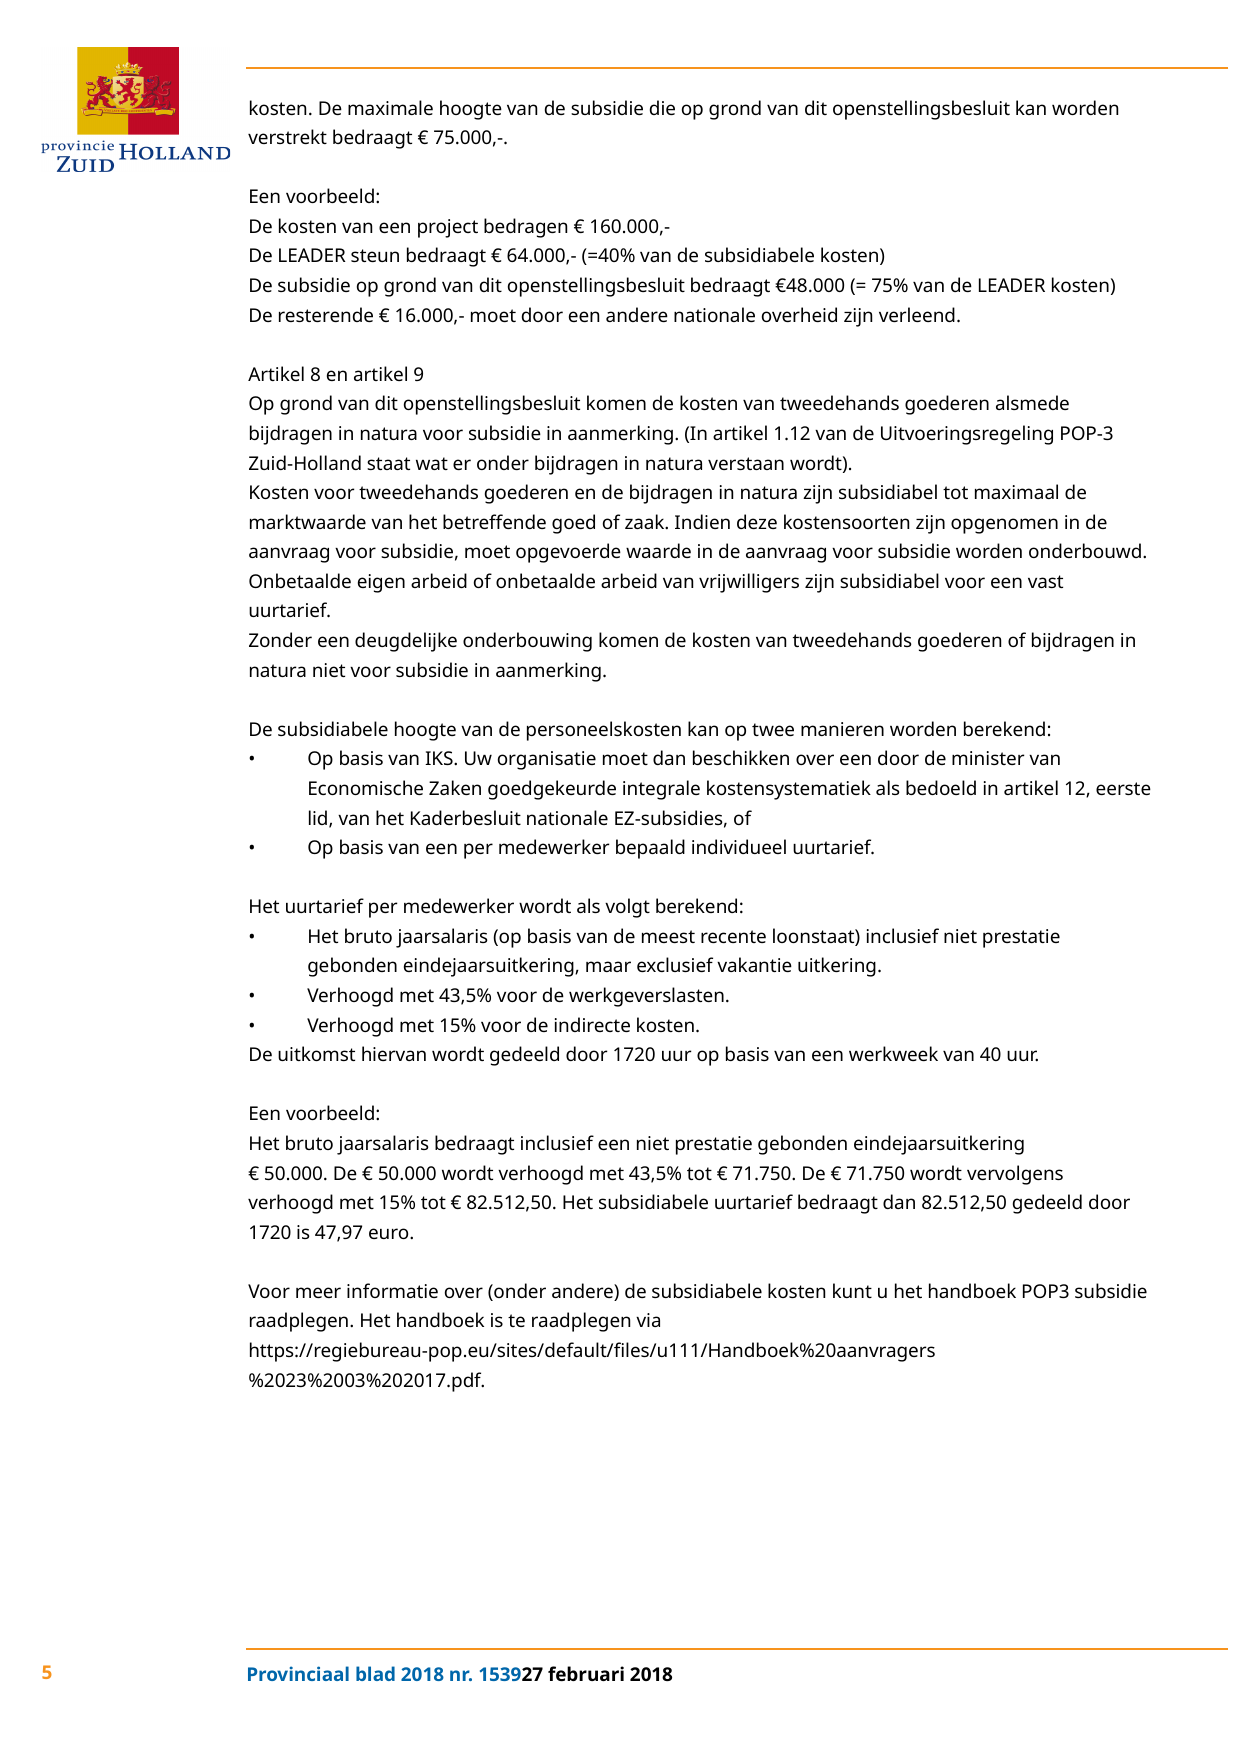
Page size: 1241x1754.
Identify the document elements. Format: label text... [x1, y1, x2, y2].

text € 50.000. De € 50.000 wordt verhoogd met 43,5% tot € 71.750. De € 71.750 wordt vervolgens verhoogd met 15% tot € 82.512,50. Het subsidiabele uurtarief bedraagt dan 82.512,50 gedeeld door 1720 is 47,97 euro. [248, 1160, 1152, 1245]
text Voor meer informatie over (onder andere) de subsidiabele kosten kunt u het handboek POP3 subsidie raadplegen. Het handboek is te raadplegen via https://regiebureau-pop.eu/sites/default/files/u111/Handboek%20aanvragers%2023%2003%202017.pdf. [248, 1278, 1152, 1393]
list Op basis van IKS. Uw organisatie moet dan beschikken over een door de minister van Economische Zaken goedgekeurde integrale kostensystematiek als bedoeld in artikel 12, eerste lid, van het Kaderbesluit nationale EZ-subsidies, of [248, 746, 1152, 831]
text kosten. De maximale hoogte van de subsidie die op grond van dit openstellingsbesluit kan worden verstrekt bedraagt € 75.000,-. [248, 95, 1152, 150]
text Het bruto jaarsalaris bedraagt inclusief een niet prestatie gebonden eindejaarsuitkering [248, 1130, 1152, 1156]
text Onbetaalde eigen arbeid of onbetaalde arbeid van vrijwilligers zijn subsidiabel voor een vast uurtarief. [248, 568, 1152, 623]
text De subsidie op grond van dit openstellingsbesluit bedraagt €48.000 (= 75% van de LEADER kosten) [248, 272, 1152, 298]
text Een voorbeeld: [248, 183, 1152, 209]
text De subsidiabele hoogte van de personeelskosten kan op twee manieren worden berekend: [248, 716, 1152, 742]
text Een voorbeeld: [248, 1101, 1152, 1126]
text De kosten van een project bedragen € 160.000,- [248, 213, 1152, 239]
text Op grond van dit openstellingsbesluit komen de kosten van tweedehands goederen alsmede bijdragen in natura voor subsidie in aanmerking. (In artikel 1.12 van de Uitvoeringsregeling POP-3 Zuid-Holland staat wat er onder bijdragen in natura verstaan wordt). [248, 391, 1152, 476]
text Zonder een deugdelijke onderbouwing komen de kosten van tweedehands goederen of bijdragen in natura niet voor subsidie in aanmerking. [248, 627, 1152, 683]
text De LEADER steun bedraagt € 64.000,- (=40% van de subsidiabele kosten) [248, 243, 1152, 268]
picture [41, 47, 231, 172]
list Verhoogd met 15% voor de indirecte kosten. [248, 1012, 1152, 1038]
text Het uurtarief per medewerker wordt als volgt berekend: [248, 893, 1152, 919]
list Verhoogd met 43,5% voor de werkgeverslasten. [248, 982, 1152, 1008]
list Het bruto jaarsalaris (op basis van de meest recente loonstaat) inclusief niet prestatie gebonden eindejaarsuitkering, maar exclusief vakantie uitkering. [248, 923, 1152, 978]
text Kosten voor tweedehands goederen en de bijdragen in natura zijn subsidiabel tot maximaal de marktwaarde van het betreffende goed of zaak. Indien deze kostensoorten zijn opgenomen in de aanvraag voor subsidie, moet opgevoerde waarde in de aanvraag voor subsidie worden onderbouwd. [248, 479, 1152, 564]
text De resterende € 16.000,- moet door een andere nationale overheid zijn verleend. [248, 302, 1152, 328]
text Artikel 8 en artikel 9 [248, 361, 1152, 387]
text De uitkomst hiervan wordt gedeeld door 1720 uur op basis van een werkweek van 40 uur. [248, 1041, 1152, 1067]
list Op basis van een per medewerker bepaald individueel uurtarief. [248, 834, 1152, 860]
